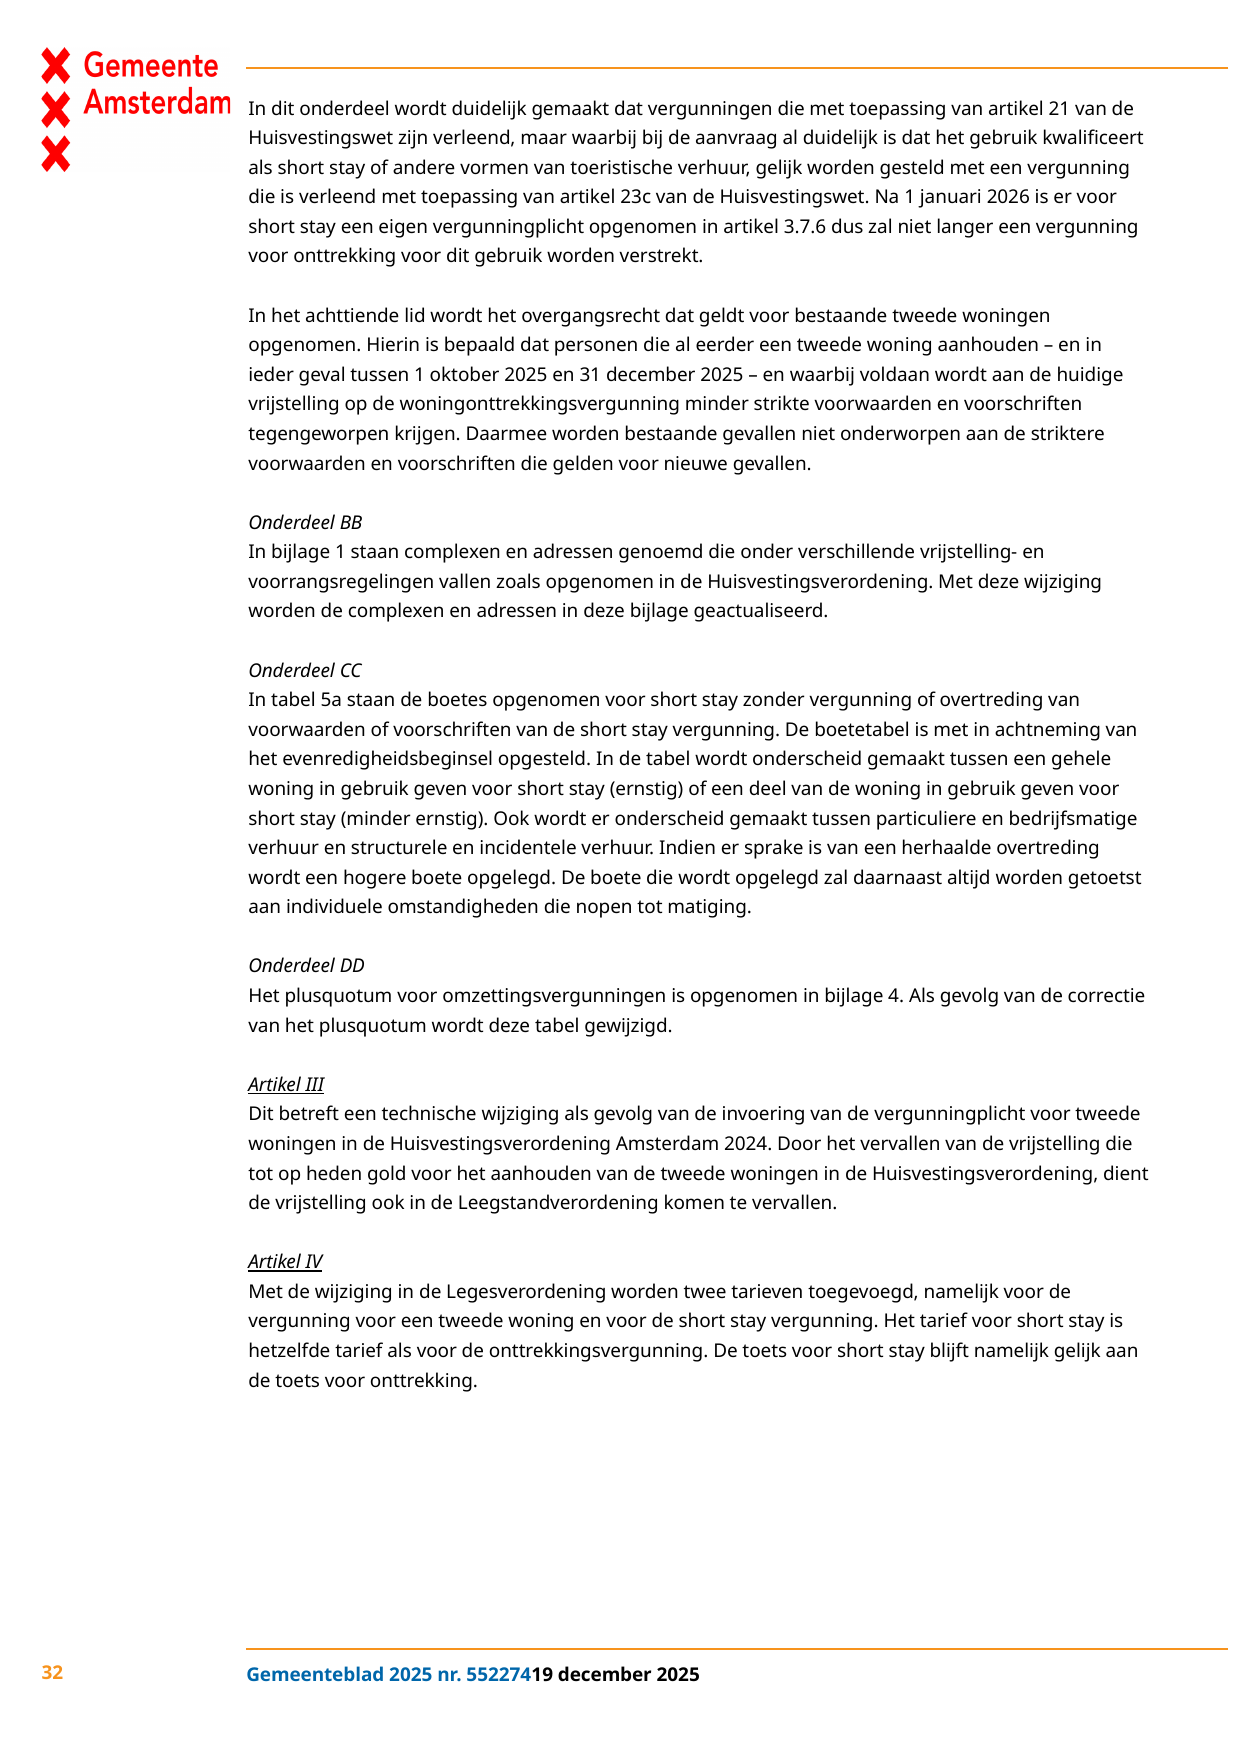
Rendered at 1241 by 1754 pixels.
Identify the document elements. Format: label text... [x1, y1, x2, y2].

text Met de wijziging in de Legesverordening worden twee tarieven toegevoegd, namelijk voor de vergunning voor een tweede woning en voor de short stay vergunning. Het tarief voor short stay is hetzelfde tarief als voor de onttrekkingsvergunning. De toets voor short stay blijft namelijk gelijk aan de toets voor onttrekking. [248, 1278, 1152, 1393]
text Artikel III [248, 1071, 1152, 1097]
text In tabel 5a staan de boetes opgenomen voor short stay zonder vergunning of overtreding van voorwaarden of voorschriften van de short stay vergunning. De boetetabel is met in achtneming van het evenredigheidsbeginsel opgesteld. In de tabel wordt onderscheid gemaakt tussen een gehele woning in gebruik geven voor short stay (ernstig) of een deel van de woning in gebruik geven voor short stay (minder ernstig). Ook wordt er onderscheid gemaakt tussen particuliere en bedrijfsmatige verhuur en structurele en incidentele verhuur. Indien er sprake is van een herhaalde overtreding wordt een hogere boete opgelegd. De boete die wordt opgelegd zal daarnaast altijd worden getoetst aan individuele omstandigheden die nopen tot matiging. [248, 686, 1152, 919]
text Het plusquotum voor omzettingsvergunningen is opgenomen in bijlage 4. Als gevolg van de correctie van het plusquotum wordt deze tabel gewijzigd. [248, 982, 1152, 1038]
text Dit betreft een technische wijziging als gevolg van de invoering van de vergunningplicht voor tweede woningen in de Huisvestingsverordening Amsterdam 2024. Door het vervallen van de vrijstelling die tot op heden gold voor het aanhouden van de tweede woningen in de Huisvestingsverordening, dient de vrijstelling ook in de Leegstandverordening komen te vervallen. [248, 1101, 1152, 1215]
picture [41, 47, 231, 172]
text Onderdeel CC [248, 657, 1152, 683]
text Artikel IV [248, 1248, 1152, 1274]
text In het achttiende lid wordt het overgangsrecht dat geldt voor bestaande tweede woningen opgenomen. Hierin is bepaald dat personen die al eerder een tweede woning aanhouden – en in ieder geval tussen 1 oktober 2025 en 31 december 2025 – en waarbij voldaan wordt aan de huidige vrijstelling op de woningonttrekkingsvergunning minder strikte voorwaarden en voorschriften tegengeworpen krijgen. Daarmee worden bestaande gevallen niet onderworpen aan de striktere voorwaarden en voorschriften die gelden voor nieuwe gevallen. [248, 302, 1152, 476]
text In bijlage 1 staan complexen en adressen genoemd die onder verschillende vrijstelling- en voorrangsregelingen vallen zoals opgenomen in de Huisvestingsverordening. Met deze wijziging worden de complexen en adressen in deze bijlage geactualiseerd. [248, 538, 1152, 623]
text In dit onderdeel wordt duidelijk gemaakt dat vergunningen die met toepassing van artikel 21 van de Huisvestingswet zijn verleend, maar waarbij bij de aanvraag al duidelijk is dat het gebruik kwalificeert als short stay of andere vormen van toeristische verhuur, gelijk worden gesteld met een vergunning die is verleend met toepassing van artikel 23c van de Huisvestingswet. Na 1 januari 2026 is er voor short stay een eigen vergunningplicht opgenomen in artikel 3.7.6 dus zal niet langer een vergunning voor onttrekking voor dit gebruik worden verstrekt. [248, 95, 1152, 268]
text Onderdeel DD [248, 953, 1152, 978]
text Onderdeel BB [248, 509, 1152, 535]
